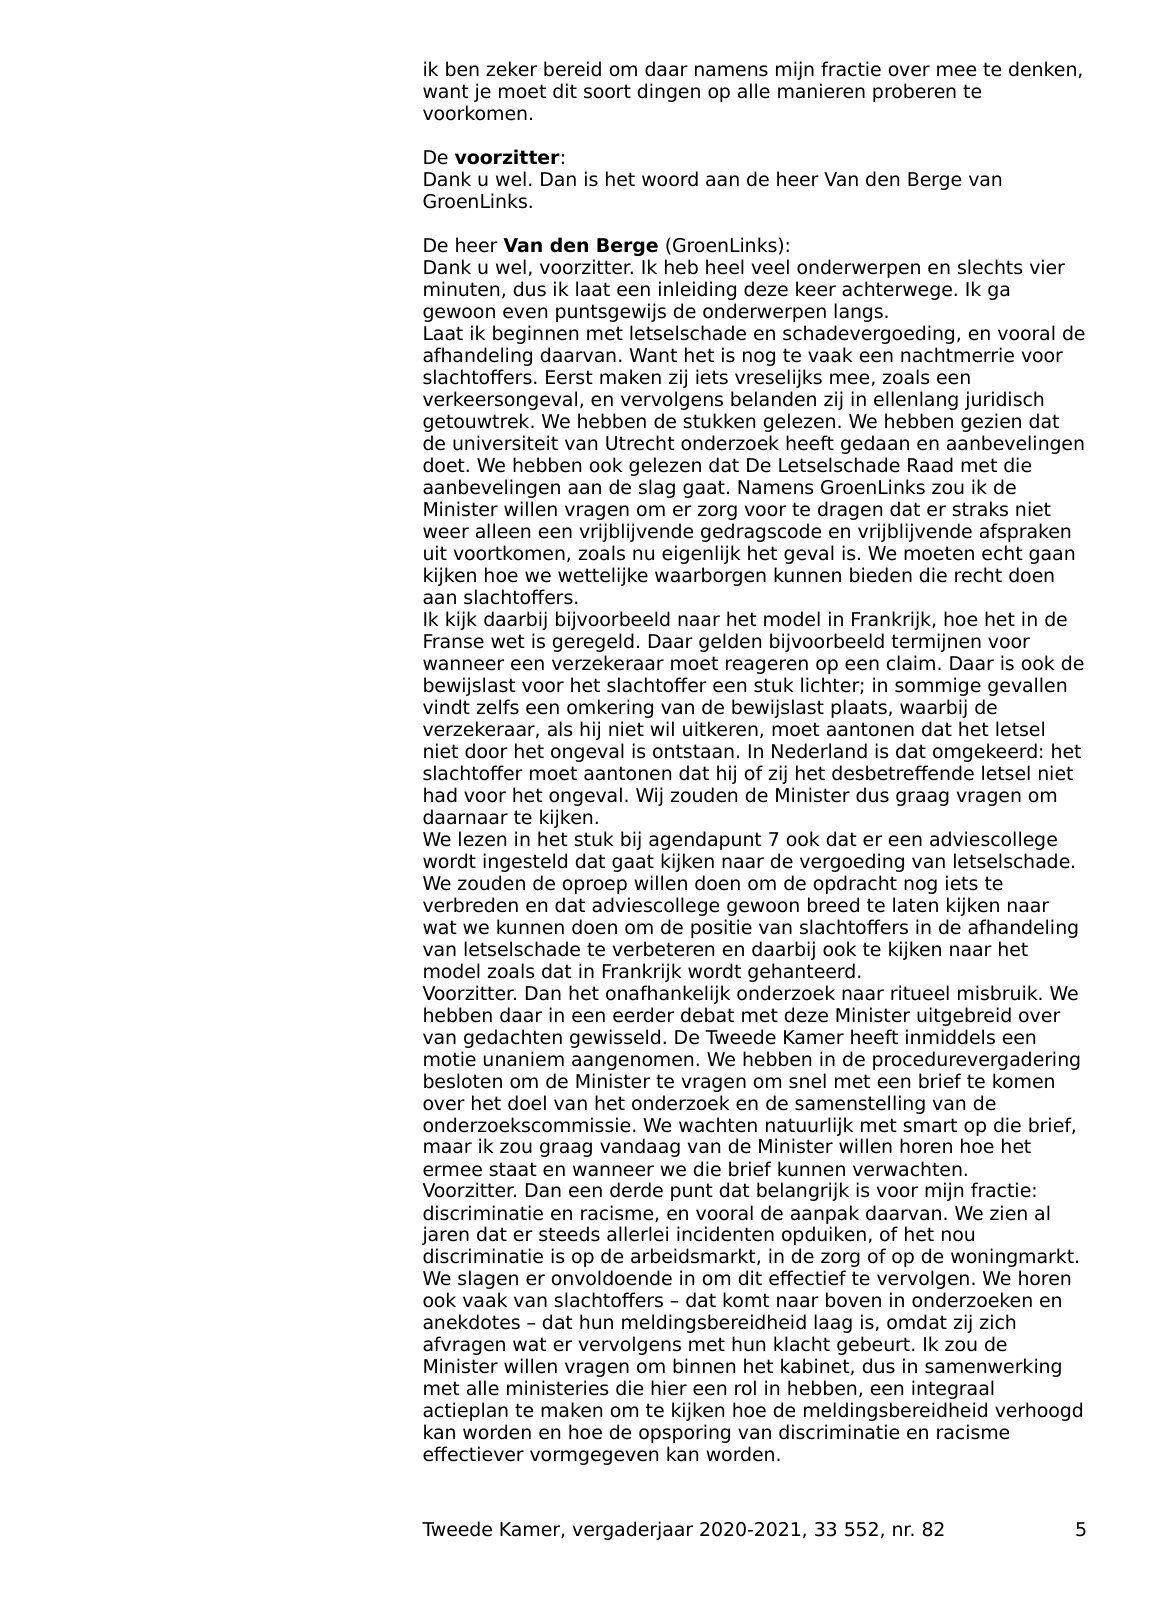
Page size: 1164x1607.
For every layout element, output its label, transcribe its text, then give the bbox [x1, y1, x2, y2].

text Laat ik beginnen met letselschade en schadevergoeding, en vooral de afhandeling daarvan. Want het is nog te vaak een nachtmerrie voor slachtoffers. Eerst maken zij iets vreselijks mee, zoals een verkeersongeval, en vervolgens belanden zij in ellenlang juridisch getouwtrek. We hebben de stukken gelezen. We hebben gezien dat de universiteit van Utrecht onderzoek heeft gedaan en aanbevelingen doet. We hebben ook gelezen dat De Letselschade Raad met die aanbevelingen aan de slag gaat. Namens GroenLinks zou ik de Minister willen vragen om er zorg voor te dragen dat er straks niet weer alleen een vrijblijvende gedragscode en vrijblijvende afspraken uit voortkomen, zoals nu eigenlijk het geval is. We moeten echt gaan kijken hoe we wettelijke waarborgen kunnen bieden die recht doen aan slachtoffers. [422, 323, 1087, 609]
text ik ben zeker bereid om daar namens mijn fractie over mee te denken, want je moet dit soort dingen op alle manieren proberen te voorkomen. [422, 59, 1087, 125]
text De heer Van den Berge (GroenLinks): [422, 235, 1087, 257]
text De voorzitter: [422, 147, 1087, 169]
text Dank u wel, voorzitter. Ik heb heel veel onderwerpen en slechts vier minuten, dus ik laat een inleiding deze keer achterwege. Ik ga gewoon even puntsgewijs de onderwerpen langs. [422, 257, 1087, 323]
text Dank u wel. Dan is het woord aan de heer Van den Berge van GroenLinks. [422, 169, 1087, 213]
text Ik kijk daarbij bijvoorbeeld naar het model in Frankrijk, hoe het in de Franse wet is geregeld. Daar gelden bijvoorbeeld termijnen voor wanneer een verzekeraar moet reageren op een claim. Daar is ook de bewijslast voor het slachtoffer een stuk lichter; in sommige gevallen vindt zelfs een omkering van de bewijslast plaats, waarbij de verzekeraar, als hij niet wil uitkeren, moet aantonen dat het letsel niet door het ongeval is ontstaan. In Nederland is dat omgekeerd: het slachtoffer moet aantonen dat hij of zij het desbetreffende letsel niet had voor het ongeval. Wij zouden de Minister dus graag vragen om daarnaar te kijken. [422, 609, 1087, 829]
text Voorzitter. Dan een derde punt dat belangrijk is voor mijn fractie: discriminatie en racisme, en vooral de aanpak daarvan. We zien al jaren dat er steeds allerlei incidenten opduiken, of het nou discriminatie is op de arbeidsmarkt, in de zorg of op de woningmarkt. We slagen er onvoldoende in om dit effectief te vervolgen. We horen ook vaak van slachtoffers – dat komt naar boven in onderzoeken en anekdotes – dat hun meldingsbereidheid laag is, omdat zij zich afvragen wat er vervolgens met hun klacht gebeurt. Ik zou de Minister willen vragen om binnen het kabinet, dus in samenwerking met alle ministeries die hier een rol in hebben, een integraal actieplan te maken om te kijken hoe de meldingsbereidheid verhoogd kan worden en hoe de opsporing van discriminatie en racisme effectiever vormgegeven kan worden. [422, 1180, 1087, 1466]
text Voorzitter. Dan het onafhankelijk onderzoek naar ritueel misbruik. We hebben daar in een eerder debat met deze Minister uitgebreid over van gedachten gewisseld. De Tweede Kamer heeft inmiddels een motie unaniem aangenomen. We hebben in de procedurevergadering besloten om de Minister te vragen om snel met een brief te komen over het doel van het onderzoek en de samenstelling van de onderzoekscommissie. We wachten natuurlijk met smart op die brief, maar ik zou graag vandaag van de Minister willen horen hoe het ermee staat en wanneer we die brief kunnen verwachten. [422, 983, 1087, 1180]
text We lezen in het stuk bij agendapunt 7 ook dat er een adviescollege wordt ingesteld dat gaat kijken naar de vergoeding van letselschade. We zouden de oproep willen doen om de opdracht nog iets te verbreden en dat adviescollege gewoon breed te laten kijken naar wat we kunnen doen om de positie van slachtoffers in de afhandeling van letselschade te verbeteren en daarbij ook te kijken naar het model zoals dat in Frankrijk wordt gehanteerd. [422, 829, 1087, 983]
